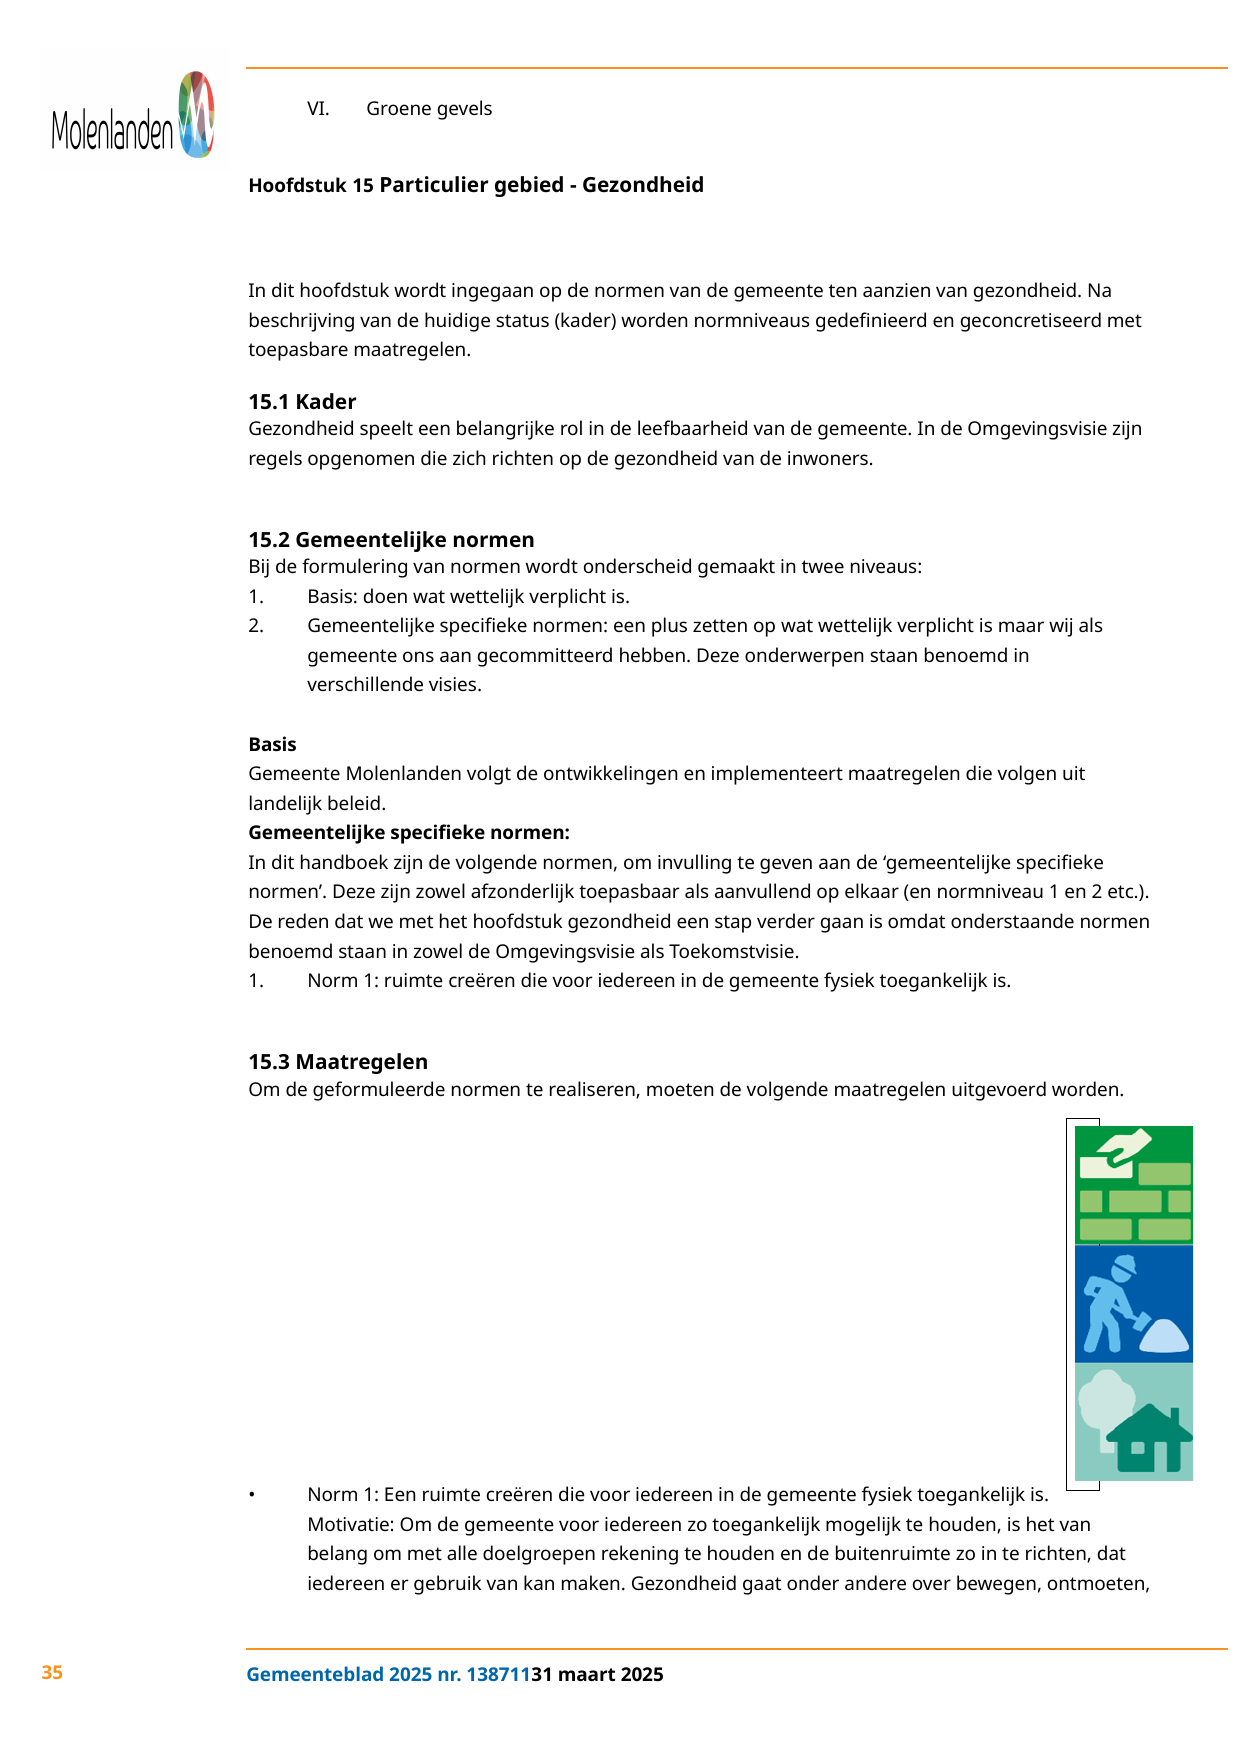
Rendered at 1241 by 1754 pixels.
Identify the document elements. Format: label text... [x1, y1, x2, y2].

list Norm 1: Een ruimte creëren die voor iedereen in de gemeente fysiek toegankelijk is. [248, 1106, 1152, 1507]
text 15.2 Gemeentelijke normen [248, 525, 1152, 553]
text Hoofdstuk 15 Particulier gebied - Gezondheid [248, 170, 1152, 198]
text Basis [248, 731, 1152, 757]
picture [41, 47, 231, 172]
text 15.3 Maatregelen [248, 1047, 1152, 1076]
text In dit hoofdstuk wordt ingegaan op de normen van de gemeente ten aanzien van gezondheid. Na beschrijving van de huidige status (kader) worden normniveaus gedefinieerd en geconcretiseerd met toepasbare maatregelen. [248, 277, 1152, 362]
text Gemeentelijke specifieke normen: [248, 819, 1152, 845]
picture [1075, 1126, 1194, 1481]
text Gemeente Molenlanden volgt de ontwikkelingen en implementeert maatregelen die volgen uit landelijk beleid. [248, 760, 1152, 816]
list Groene gevels [307, 95, 1152, 121]
text 15.1 Kader [248, 387, 1152, 415]
list Norm 1: ruimte creëren die voor iedereen in de gemeente fysiek toegankelijk is. [248, 967, 1152, 993]
list Gemeentelijke specifieke normen: een plus zetten op wat wettelijk verplicht is maar wij als gemeente ons aan gecommitteerd hebben. Deze onderwerpen staan benoemd in verschillende visies. [248, 612, 1152, 697]
text Gezondheid speelt een belangrijke rol in de leefbaarheid van de gemeente. In de Omgevingsvisie zijn regels opgenomen die zich richten op de gezondheid van de inwoners. [248, 415, 1152, 471]
list Basis: doen wat wettelijk verplicht is. [248, 583, 1152, 609]
text In dit handboek zijn de volgende normen, om invulling te geven aan de ‘gemeentelijke specifieke normen’. Deze zijn zowel afzonderlijk toepasbaar als aanvullend op elkaar (en normniveau 1 en 2 etc.). De reden dat we met het hoofdstuk gezondheid een stap verder gaan is omdat onderstaande normen benoemd staan in zowel de Omgevingsvisie als Toekomstvisie. [248, 849, 1152, 964]
list Motivatie: Om de gemeente voor iedereen zo toegankelijk mogelijk te houden, is het van belang om met alle doelgroepen rekening te houden en de buitenruimte zo in te richten, dat iedereen er gebruik van kan maken. Gezondheid gaat onder andere over bewegen, ontmoeten, [248, 1511, 1152, 1596]
text Om de geformuleerde normen te realiseren, moeten de volgende maatregelen uitgevoerd worden. [248, 1076, 1152, 1102]
text Bij de formulering van normen wordt onderscheid gemaakt in twee niveaus: [248, 553, 1152, 579]
